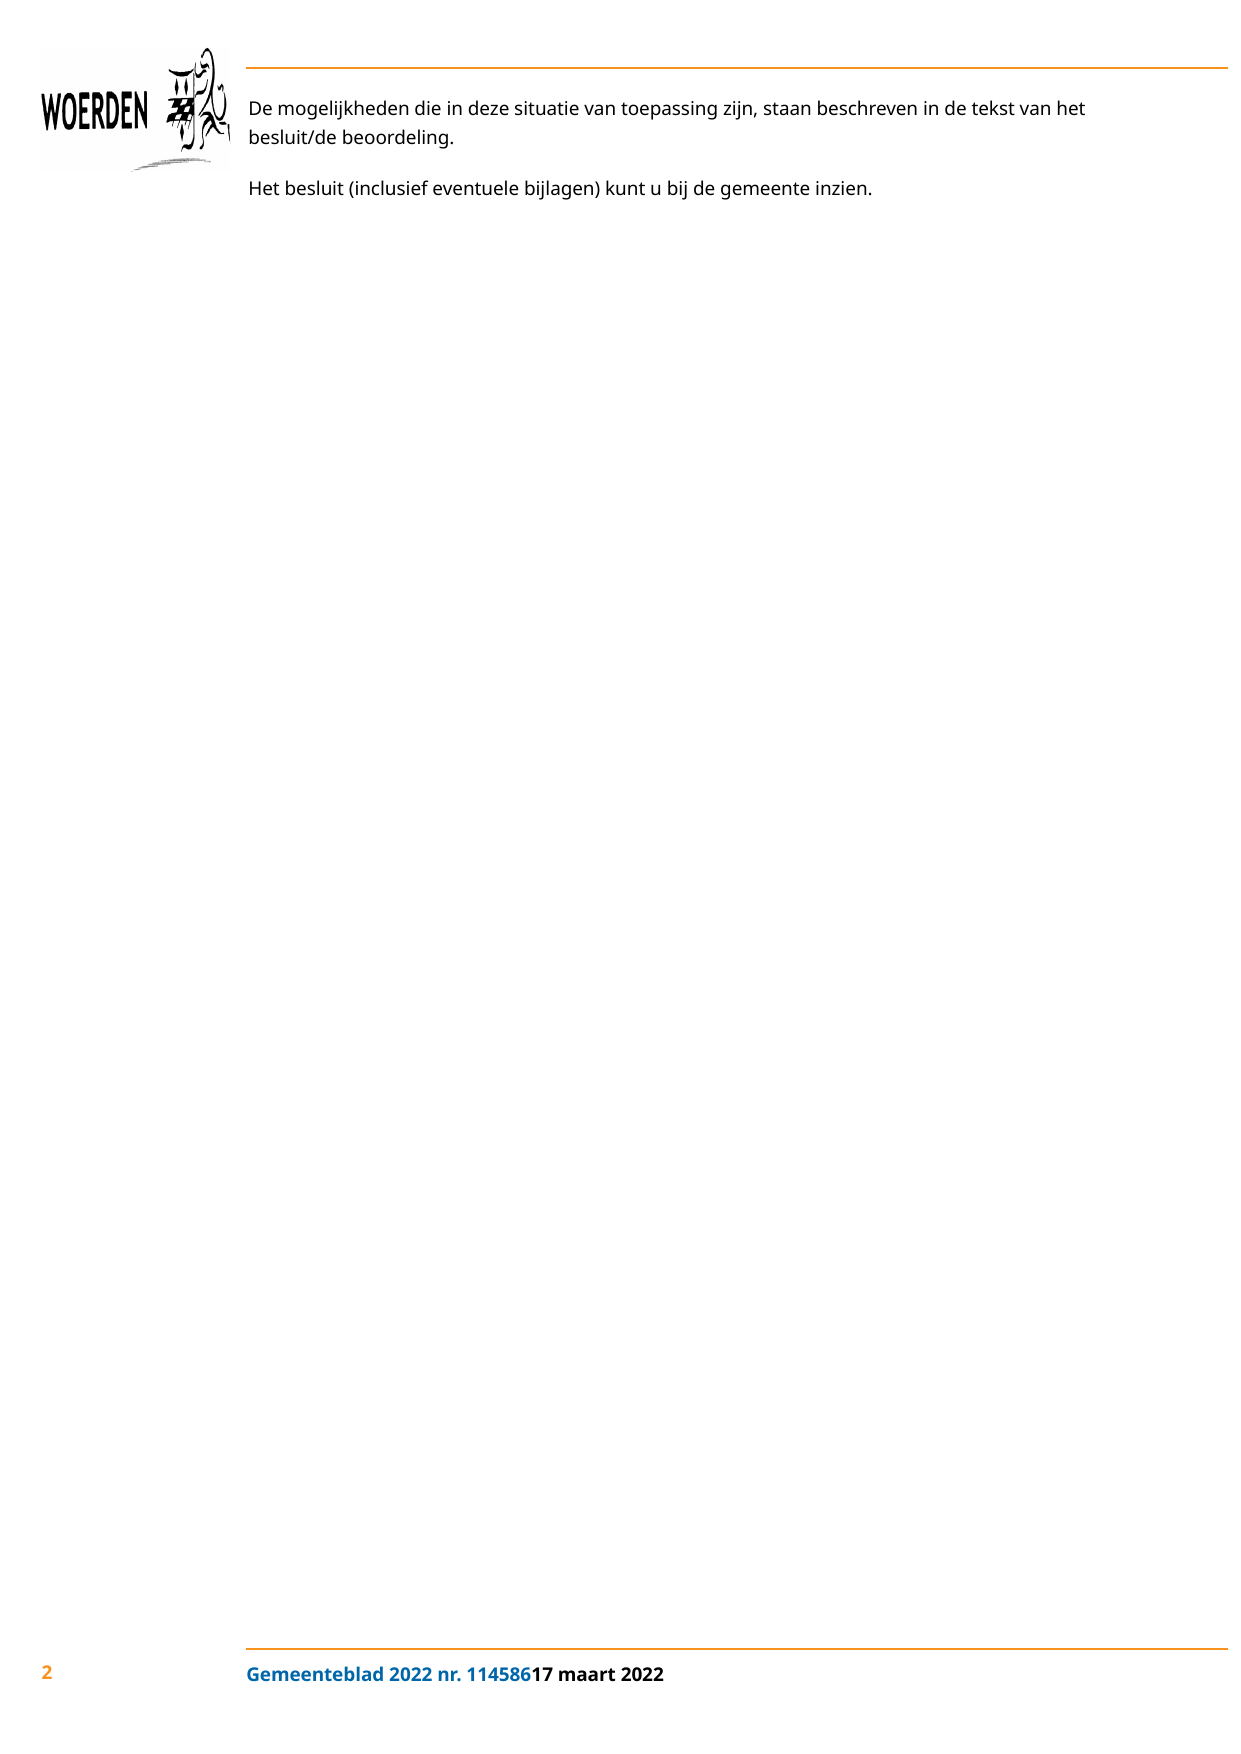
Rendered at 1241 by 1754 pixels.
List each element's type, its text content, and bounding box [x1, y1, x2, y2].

text De mogelijkheden die in deze situatie van toepassing zijn, staan beschreven in de tekst van het besluit/de beoordeling. [248, 95, 1152, 150]
text Het besluit (inclusief eventuele bijlagen) kunt u bij de gemeente inzien. [248, 175, 1152, 201]
picture [41, 47, 231, 172]
